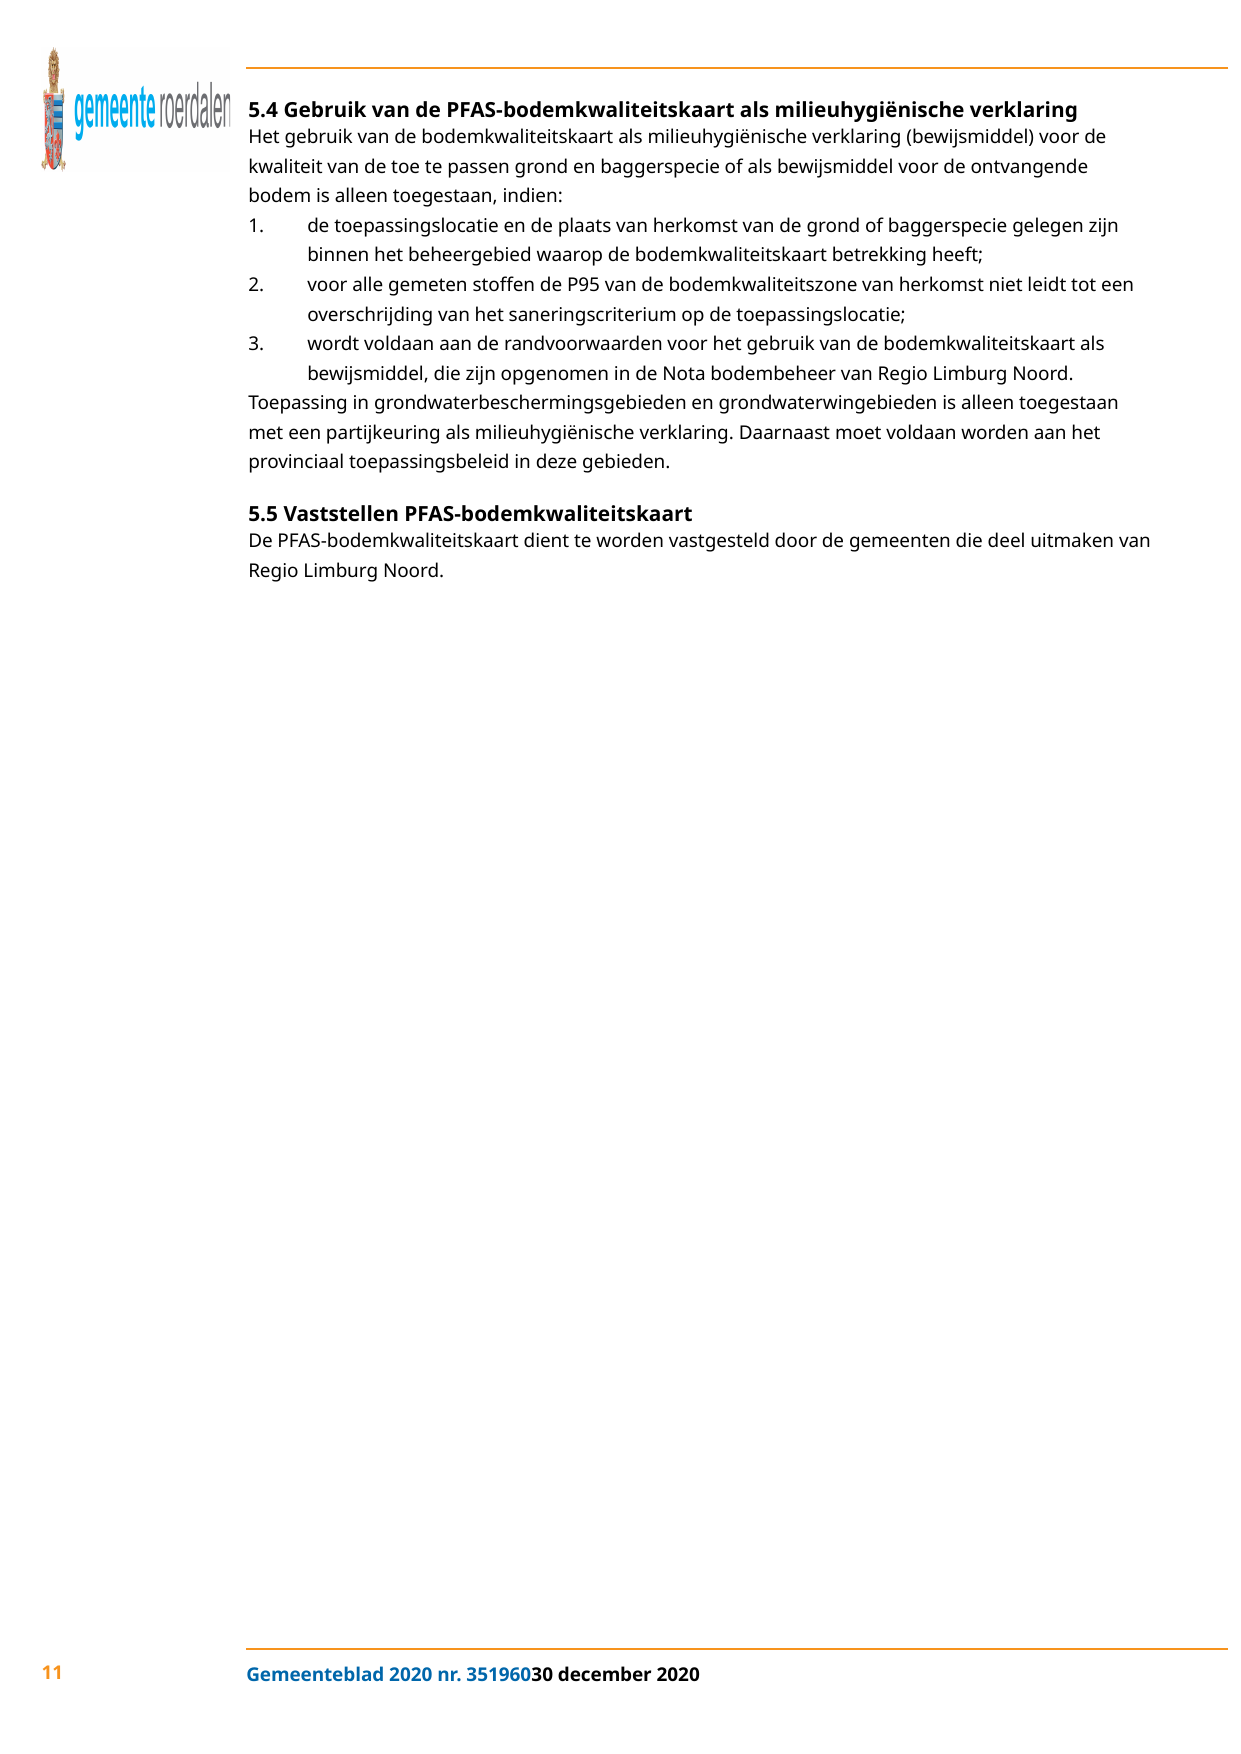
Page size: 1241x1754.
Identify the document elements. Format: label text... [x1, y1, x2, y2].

text Het gebruik van de bodemkwaliteitskaart als milieuhygiënische verklaring (bewijsmiddel) voor de kwaliteit van de toe te passen grond en baggerspecie of als bewijsmiddel voor de ontvangende bodem is alleen toegestaan, indien: [248, 123, 1152, 208]
list de toepassingslocatie en de plaats van herkomst van de grond of baggerspecie gelegen zijn binnen het beheergebied waarop de bodemkwaliteitskaart betrekking heeft; [248, 212, 1152, 267]
text Toepassing in grondwaterbeschermingsgebieden en grondwaterwingebieden is alleen toegestaan met een partijkeuring als milieuhygiënische verklaring. Daarnaast moet voldaan worden aan het provinciaal toepassingsbeleid in deze gebieden. [248, 389, 1152, 474]
text De PFAS-bodemkwaliteitskaart dient te worden vastgesteld door de gemeenten die deel uitmaken van Regio Limburg Noord. [248, 527, 1152, 583]
text 5.4 Gebruik van de PFAS-bodemkwaliteitskaart als milieuhygiënische verklaring [248, 95, 1152, 123]
picture [41, 47, 231, 172]
list wordt voldaan aan de randvoorwaarden voor het gebruik van de bodemkwaliteitskaart als bewijsmiddel, die zijn opgenomen in de Nota bodembeheer van Regio Limburg Noord. [248, 330, 1152, 386]
text 5.5 Vaststellen PFAS-bodemkwaliteitskaart [248, 499, 1152, 527]
list voor alle gemeten stoffen de P95 van de bodemkwaliteitszone van herkomst niet leidt tot een overschrijding van het saneringscriterium op de toepassingslocatie; [248, 271, 1152, 326]
